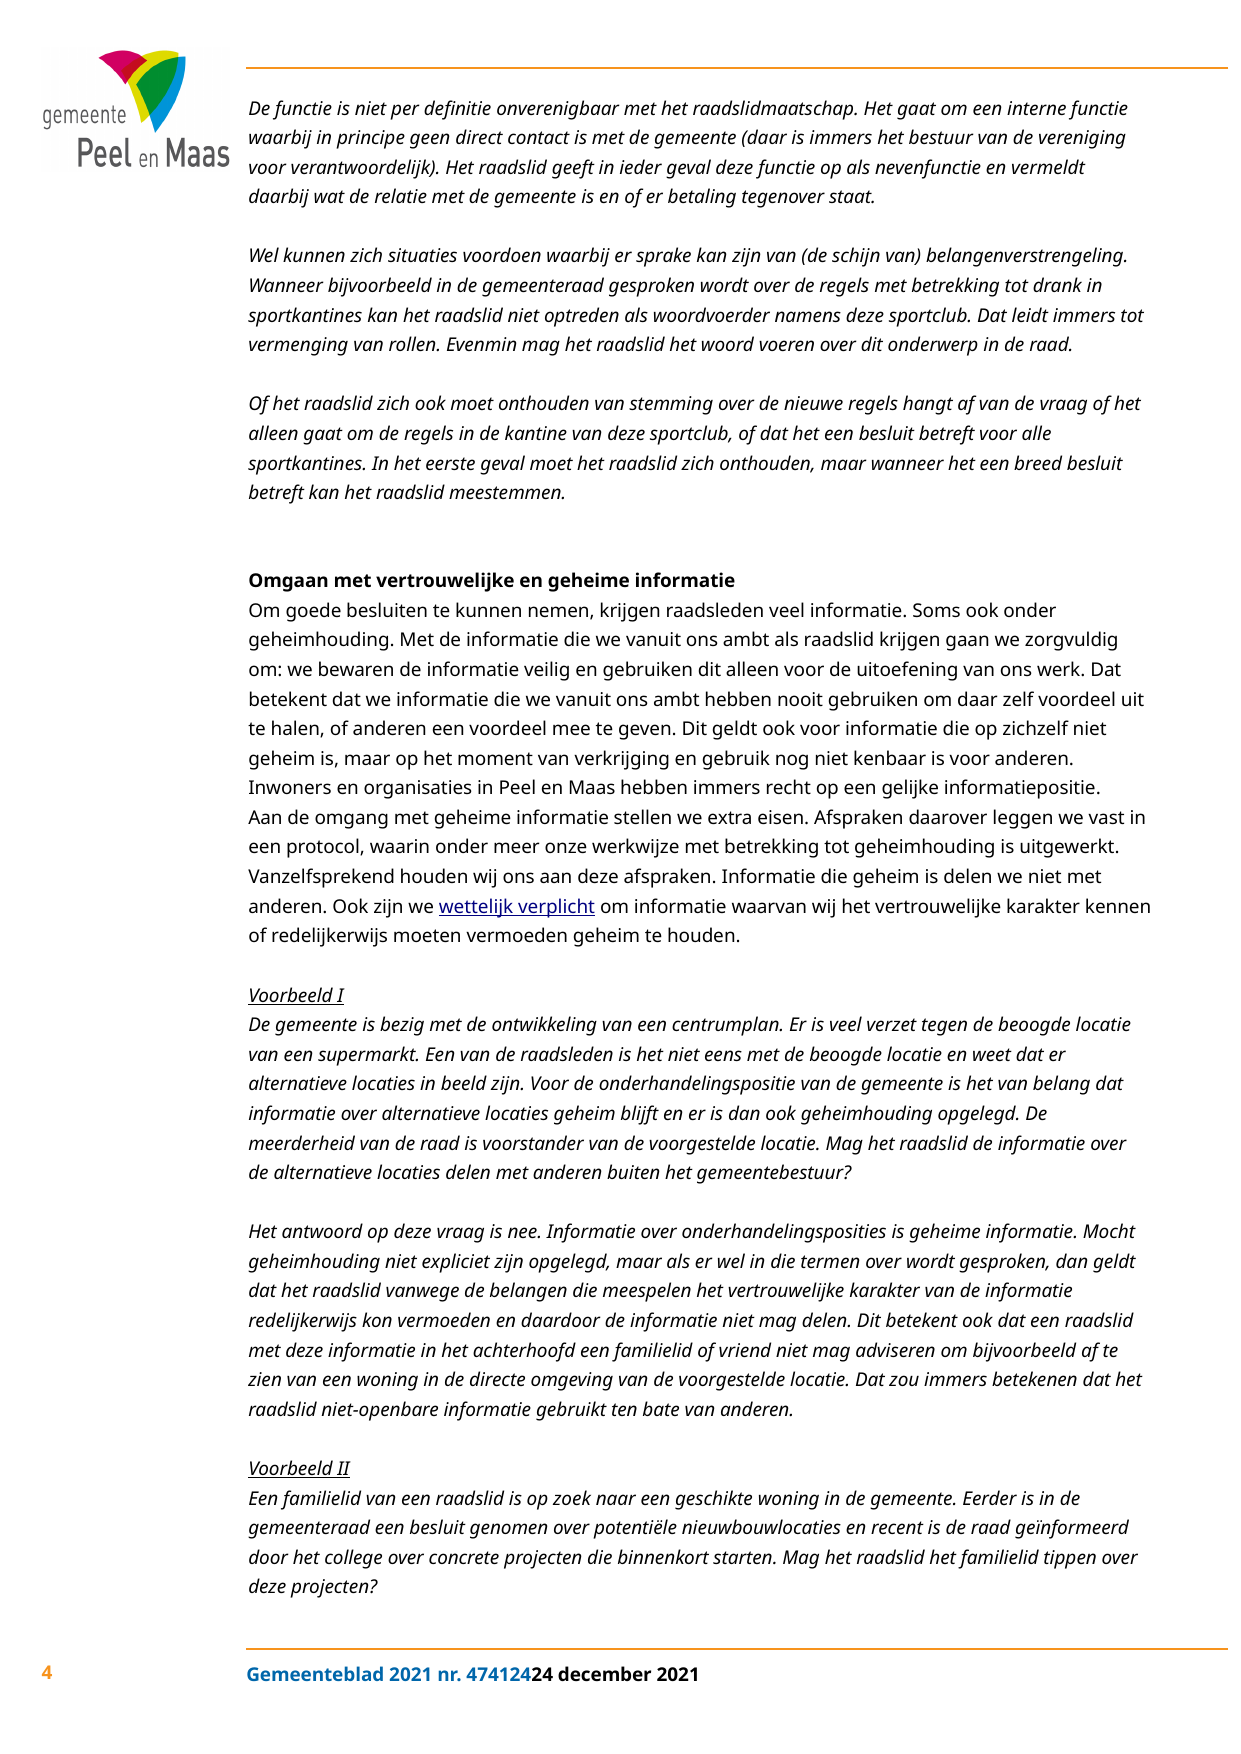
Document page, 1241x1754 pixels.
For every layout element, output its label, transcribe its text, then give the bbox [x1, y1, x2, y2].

text Omgaan met vertrouwelijke en geheime informatie [248, 567, 1152, 593]
table_header De functie is niet per definitie onverenigbaar met het raadslidmaatschap. Het gaat om een interne functie waarbij in principe geen direct contact is met de gemeente (daar is immers het bestuur van de vereniging voor verantwoordelijk). Het raadslid geeft in ieder geval deze functie op als nevenfunctie en vermeldt daarbij wat de relatie met de gemeente is en of er betaling tegenover staat. Wel kunnen zich situaties voordoen waarbij er sprake kan zijn van (de schijn van) belangenverstrengeling. Wanneer bijvoorbeeld in de gemeenteraad gesproken wordt over de regels met betrekking tot drank in sportkantines kan het raadslid niet optreden als woordvoerder namens deze sportclub. Dat leidt immers tot vermenging van rollen. Evenmin mag het raadslid het woord voeren over dit onderwerp in de raad. Of het raadslid zich ook moet onthouden van stemming over de nieuwe regels hangt af van de vraag of het alleen gaat om de regels in de kantine van deze sportclub, of dat het een besluit betreft voor alle sportkantines. In het eerste geval moet het raadslid zich onthouden, maar wanneer het een breed besluit betreft kan het raadslid meestemmen. [248, 95, 1152, 535]
text Aan de omgang met geheime informatie stellen we extra eisen. Afspraken daarover leggen we vast in een protocol, waarin onder meer onze werkwijze met betrekking tot geheimhouding is uitgewerkt. Vanzelfsprekend houden wij ons aan deze afspraken. Informatie die geheim is delen we niet met anderen. Ook zijn we wettelijk verplicht om informatie waarvan wij het vertrouwelijke karakter kennen of redelijkerwijs moeten vermoeden geheim te houden. [248, 804, 1152, 948]
text Om goede besluiten te kunnen nemen, krijgen raadsleden veel informatie. Soms ook onder geheimhouding. Met de informatie die we vanuit ons ambt als raadslid krijgen gaan we zorgvuldig om: we bewaren de informatie veilig en gebruiken dit alleen voor de uitoefening van ons werk. Dat betekent dat we informatie die we vanuit ons ambt hebben nooit gebruiken om daar zelf voordeel uit te halen, of anderen een voordeel mee te geven. Dit geldt ook voor informatie die op zichzelf niet geheim is, maar op het moment van verkrijging en gebruik nog niet kenbaar is voor anderen. Inwoners en organisaties in Peel en Maas hebben immers recht op een gelijke informatiepositie. [248, 597, 1152, 800]
picture [41, 47, 231, 172]
table_header Voorbeeld I De gemeente is bezig met de ontwikkeling van een centrumplan. Er is veel verzet tegen de beoogde locatie van een supermarkt. Een van de raadsleden is het niet eens met de beoogde locatie en weet dat er alternatieve locaties in beeld zijn. Voor de onderhandelingspositie van de gemeente is het van belang dat informatie over alternatieve locaties geheim blijft en er is dan ook geheimhouding opgelegd. De meerderheid van de raad is voorstander van de voorgestelde locatie. Mag het raadslid de informatie over de alternatieve locaties delen met anderen buiten het gemeentebestuur? Het antwoord op deze vraag is nee. Informatie over onderhandelingsposities is geheime informatie. Mocht geheimhouding niet expliciet zijn opgelegd, maar als er wel in die termen over wordt gesproken, dan geldt dat het raadslid vanwege de belangen die meespelen het vertrouwelijke karakter van de informatie redelijkerwijs kon vermoeden en daardoor de informatie niet mag delen. Dit betekent ook dat een raadslid met deze informatie in het achterhoofd een familielid of vriend niet mag adviseren om bijvoorbeeld af te zien van een woning in de directe omgeving van de voorgestelde locatie. Dat zou immers betekenen dat het raadslid niet-openbare informatie gebruikt ten bate van anderen. Voorbeeld II Een familielid van een raadslid is op zoek naar een geschikte woning in de gemeente. Eerder is in de gemeenteraad een besluit genomen over potentiële nieuwbouwlocaties en recent is de raad geïnformeerd door het college over concrete projecten die binnenkort starten. Mag het raadslid het familielid tippen over deze projecten? [248, 982, 1152, 1599]
